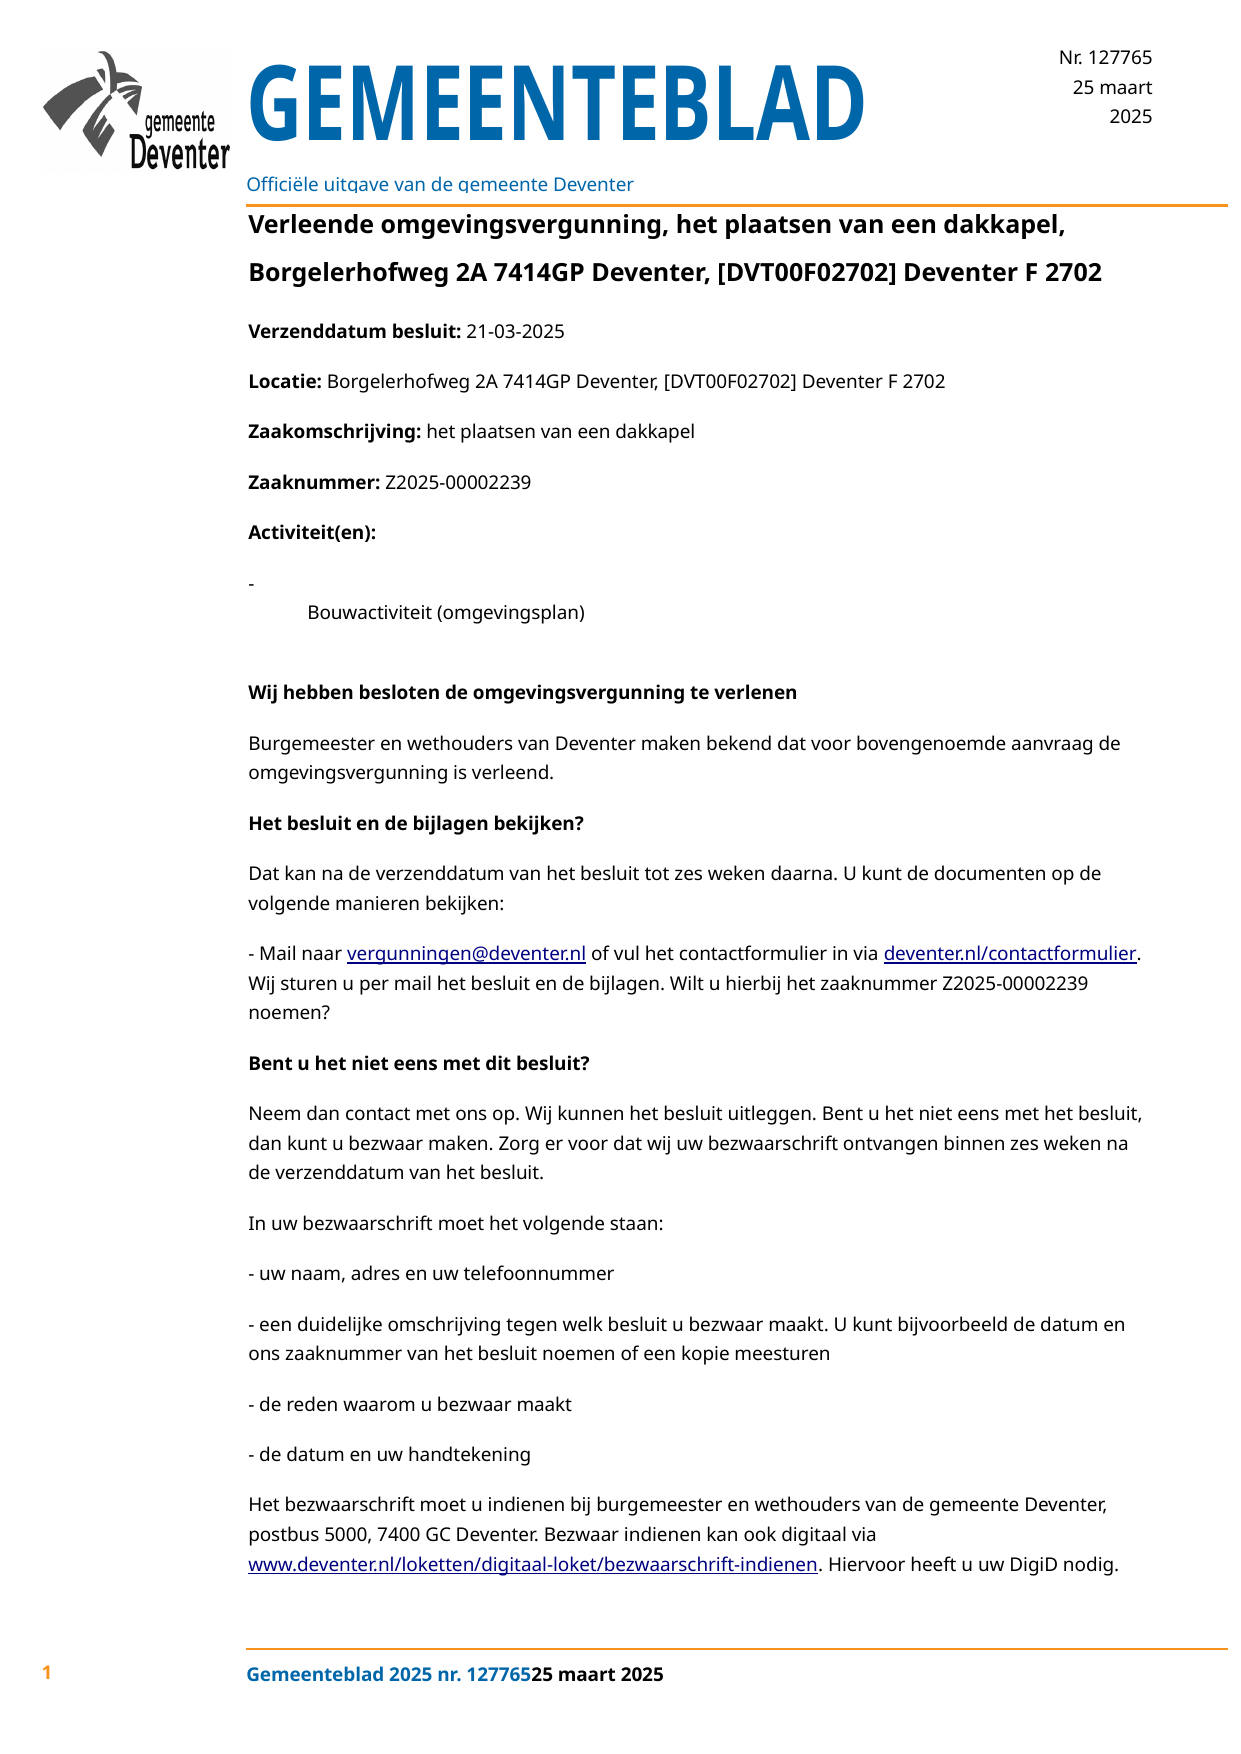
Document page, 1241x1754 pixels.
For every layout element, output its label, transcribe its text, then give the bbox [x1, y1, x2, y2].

picture [41, 47, 231, 172]
text - Mail naar vergunningen@deventer.nl of vul het contactformulier in via deventer.nl/contactformulier. Wij sturen u per mail het besluit en de bijlagen. Wilt u hierbij het zaaknummer Z2025-00002239 noemen? [248, 940, 1152, 1025]
text Verleende omgevingsvergunning, het plaatsen van een dakkapel, Borgelerhofweg 2A 7414GP Deventer, [DVT00F02702] Deventer F 2702 [248, 207, 1152, 288]
text Locatie: Borgelerhofweg 2A 7414GP Deventer, [DVT00F02702] Deventer F 2702 [248, 368, 1152, 394]
text Neem dan contact met ons op. Wij kunnen het besluit uitleggen. Bent u het niet eens met het besluit, dan kunt u bezwaar maken. Zorg er voor dat wij uw bezwaarschrift ontvangen binnen zes weken na de verzenddatum van het besluit. [248, 1100, 1152, 1185]
list Bouwactiviteit (omgevingsplan) [248, 599, 1152, 625]
text Dat kan na de verzenddatum van het besluit tot zes weken daarna. U kunt de documenten op de volgende manieren bekijken: [248, 860, 1152, 916]
text Het besluit en de bijlagen bekijken? [248, 810, 1152, 836]
text Burgemeester en wethouders van Deventer maken bekend dat voor bovengenoemde aanvraag de omgevingsvergunning is verleend. [248, 730, 1152, 785]
text Verzenddatum besluit: 21-03-2025 [248, 318, 1152, 344]
text - de datum en uw handtekening [248, 1441, 1152, 1467]
text Het bezwaarschrift moet u indienen bij burgemeester en wethouders van de gemeente Deventer, postbus 5000, 7400 GC Deventer. Bezwaar indienen kan ook digitaal via www.deventer.nl/loketten/digitaal-loket/bezwaarschrift-indienen. Hiervoor heeft u uw DigiD nodig. [248, 1492, 1152, 1577]
text Bent u het niet eens met dit besluit? [248, 1050, 1152, 1076]
text Activiteit(en): [248, 519, 1152, 545]
text - uw naam, adres en uw telefoonnummer [248, 1260, 1152, 1286]
text Zaakomschrijving: het plaatsen van een dakkapel [248, 419, 1152, 444]
text Zaaknummer: Z2025-00002239 [248, 469, 1152, 495]
text Wij hebben besloten de omgevingsvergunning te verlenen [248, 679, 1152, 705]
text In uw bezwaarschrift moet het volgende staan: [248, 1210, 1152, 1236]
text - de reden waarom u bezwaar maakt [248, 1391, 1152, 1417]
text - een duidelijke omschrijving tegen welk besluit u bezwaar maakt. U kunt bijvoorbeeld de datum en ons zaaknummer van het besluit noemen of een kopie meesturen [248, 1311, 1152, 1366]
